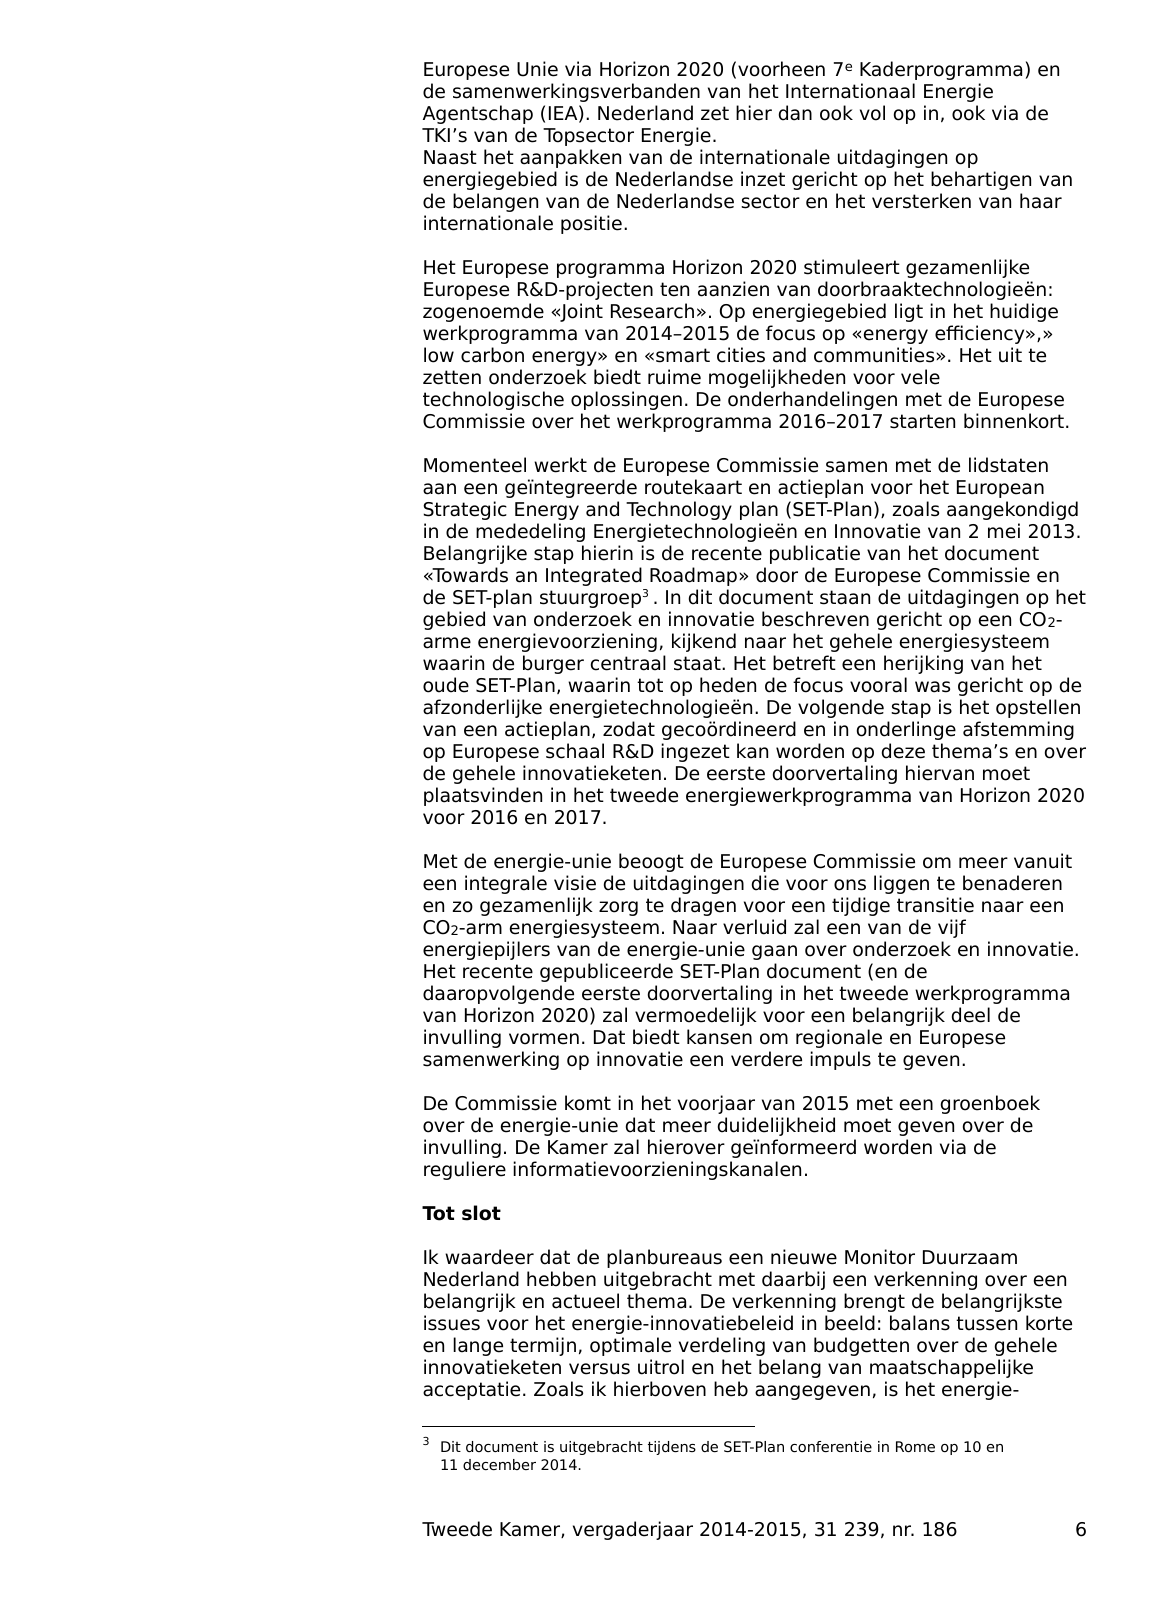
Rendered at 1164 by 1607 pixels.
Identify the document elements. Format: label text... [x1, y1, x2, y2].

text Momenteel werkt de Europese Commissie samen met de lidstaten aan een geïntegreerde routekaart en actieplan voor het European Strategic Energy and Technology plan (SET-Plan), zoals aangekondigd in de mededeling Energietechnologieën en Innovatie van 2 mei 2013. Belangrijke stap hierin is de recente publicatie van het document «Towards an Integrated Roadmap» door de Europese Commissie en de SET-plan stuurgroep. In dit document staan de uitdagingen op het gebied van onderzoek en innovatie beschreven gericht op een CO2-arme energievoorziening, kijkend naar het gehele energiesysteem waarin de burger centraal staat. Het betreft een herijking van het oude SET-Plan, waarin tot op heden de focus vooral was gericht op de afzonderlijke energietechnologieën. De volgende stap is het opstellen van een actieplan, zodat gecoördineerd en in onderlinge afstemming op Europese schaal R&D ingezet kan worden op deze thema’s en over de gehele innovatieketen. De eerste doorvertaling hiervan moet plaatsvinden in het tweede energiewerkprogramma van Horizon 2020 voor 2016 en 2017. [422, 455, 1087, 829]
text Ik waardeer dat de planbureaus een nieuwe Monitor Duurzaam Nederland hebben uitgebracht met daarbij een verkenning over een belangrijk en actueel thema. De verkenning brengt de belangrijkste issues voor het energie-innovatiebeleid in beeld: balans tussen korte en lange termijn, optimale verdeling van budgetten over de gehele innovatieketen versus uitrol en het belang van maatschappelijke acceptatie. Zoals ik hierboven heb aangegeven, is het energie- [422, 1247, 1087, 1401]
text Europese Unie via Horizon 2020 (voorheen 7e Kaderprogramma) en de samenwerkingsverbanden van het Internationaal Energie Agentschap (IEA). Nederland zet hier dan ook vol op in, ook via de TKI’s van de Topsector Energie. [422, 59, 1087, 147]
text De Commissie komt in het voorjaar van 2015 met een groenboek over de energie-unie dat meer duidelijkheid moet geven over de invulling. De Kamer zal hierover geïnformeerd worden via de reguliere informatievoorzieningskanalen. [422, 1093, 1087, 1181]
text Naast het aanpakken van de internationale uitdagingen op energiegebied is de Nederlandse inzet gericht op het behartigen van de belangen van de Nederlandse sector en het versterken van haar internationale positie. [422, 147, 1087, 235]
text Het Europese programma Horizon 2020 stimuleert gezamenlijke Europese R&D-projecten ten aanzien van doorbraaktechnologieën: zogenoemde «Joint Research». Op energiegebied ligt in het huidige werkprogramma van 2014–2015 de focus op «energy efficiency»,» low carbon energy» en «smart cities and communities». Het uit te zetten onderzoek biedt ruime mogelijkheden voor vele technologische oplossingen. De onderhandelingen met de Europese Commissie over het werkprogramma 2016–2017 starten binnenkort. [422, 257, 1087, 433]
text Met de energie-unie beoogt de Europese Commissie om meer vanuit een integrale visie de uitdagingen die voor ons liggen te benaderen en zo gezamenlijk zorg te dragen voor een tijdige transitie naar een CO2-arm energiesysteem. Naar verluid zal een van de vijf energiepijlers van de energie-unie gaan over onderzoek en innovatie. Het recente gepubliceerde SET-Plan document (en de daaropvolgende eerste doorvertaling in het tweede werkprogramma van Horizon 2020) zal vermoedelijk voor een belangrijk deel de invulling vormen. Dat biedt kansen om regionale en Europese samenwerking op innovatie een verdere impuls te geven. [422, 851, 1087, 1071]
text Dit document is uitgebracht tijdens de SET-Plan conferentie in Rome op 10 en 11 december 2014. [422, 1435, 1087, 1474]
subtitle Tot slot [422, 1203, 1087, 1225]
